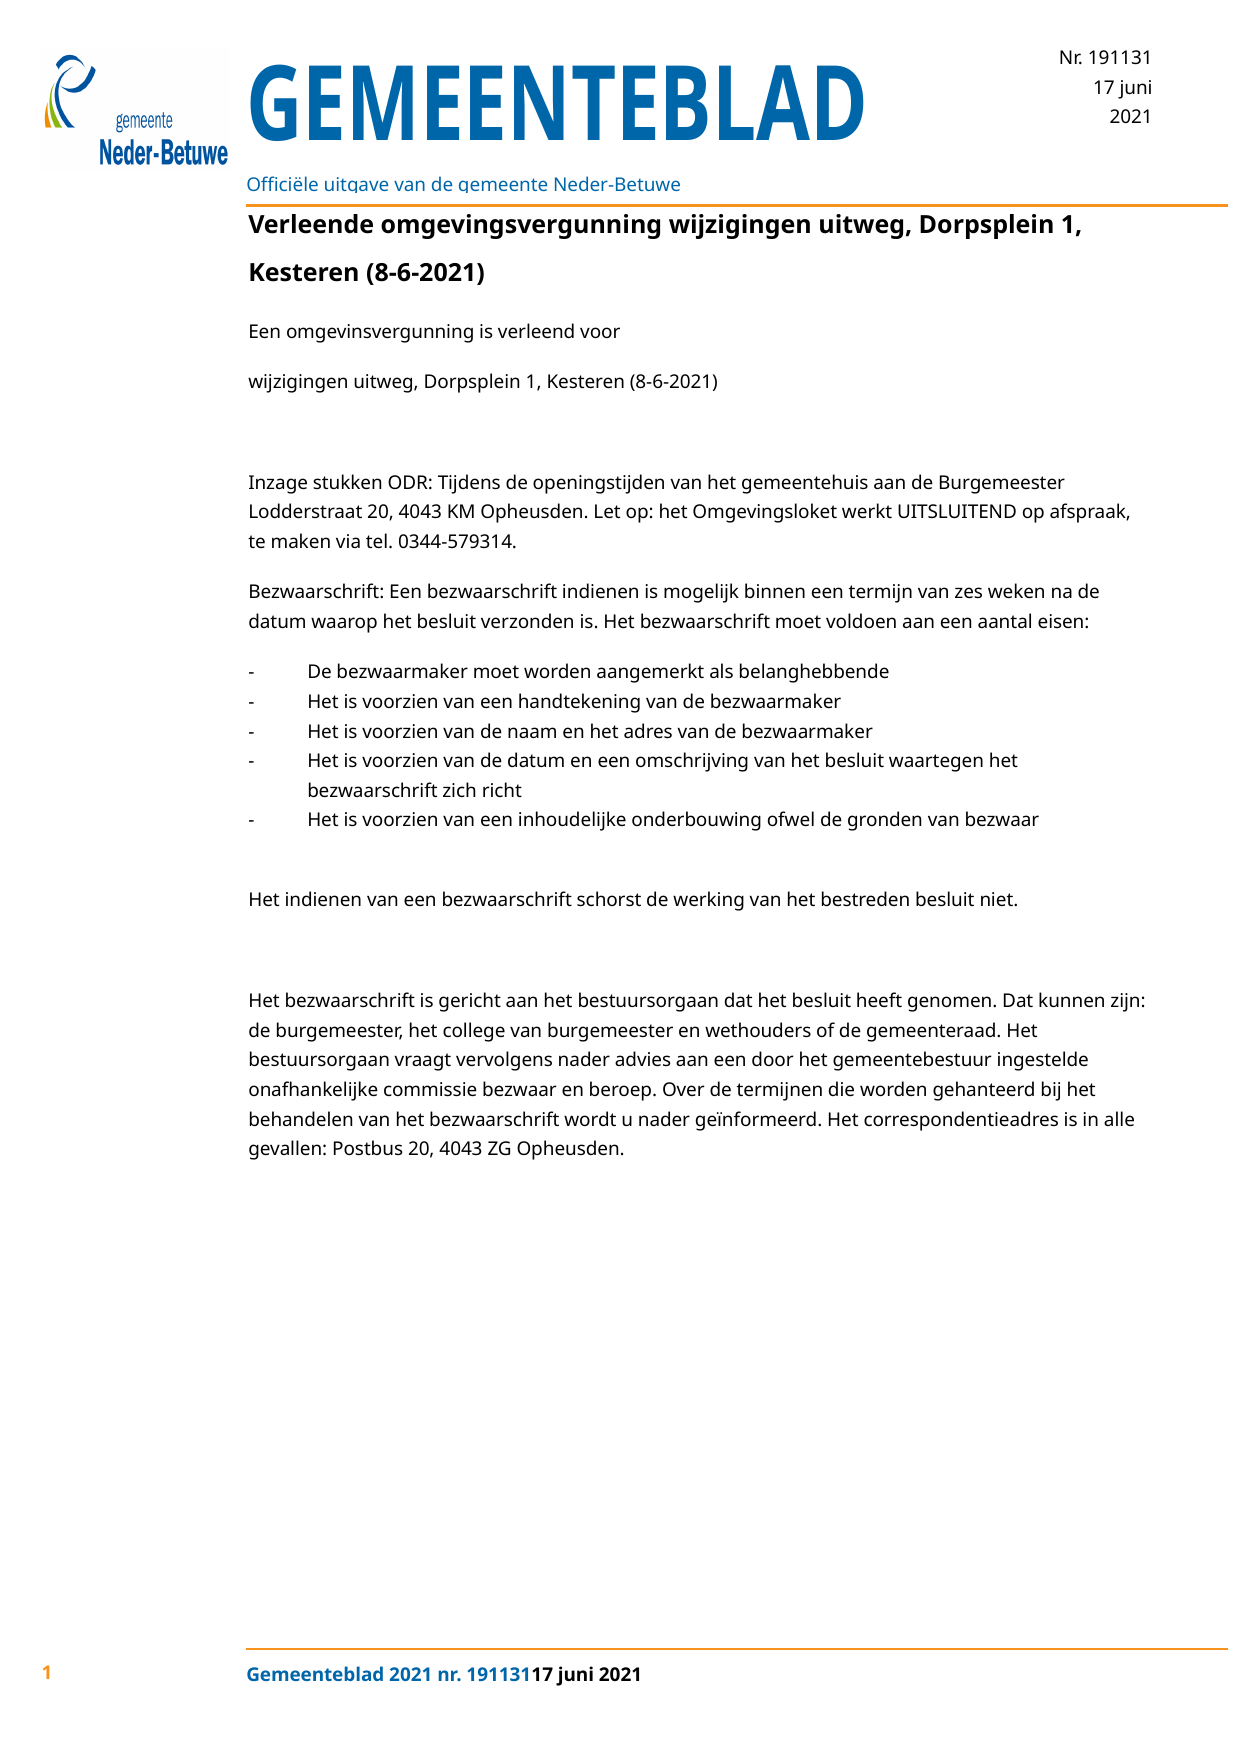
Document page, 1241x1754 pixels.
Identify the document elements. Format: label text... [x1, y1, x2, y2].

text Het indienen van een bezwaarschrift schorst de werking van het bestreden besluit niet. [248, 887, 1152, 912]
list Het is voorzien van een handtekening van de bezwaarmaker [248, 688, 1152, 714]
text Verleende omgevingsvergunning wijzigingen uitweg, Dorpsplein 1, Kesteren (8-6-2021) [248, 207, 1152, 288]
text Bezwaarschrift: Een bezwaarschrift indienen is mogelijk binnen een termijn van zes weken na de datum waarop het besluit verzonden is. Het bezwaarschrift moet voldoen aan een aantal eisen: [248, 579, 1152, 634]
text Een omgevinsvergunning is verleend voor [248, 318, 1152, 344]
list Het is voorzien van een inhoudelijke onderbouwing ofwel de gronden van bezwaar [248, 807, 1152, 832]
picture [41, 47, 231, 172]
list Het is voorzien van de datum en een omschrijving van het besluit waartegen het bezwaarschrift zich richt [248, 747, 1152, 803]
text wijzigingen uitweg, Dorpsplein 1, Kesteren (8-6-2021) [248, 368, 1152, 394]
list De bezwaarmaker moet worden aangemerkt als belanghebbende [248, 659, 1152, 684]
list Het is voorzien van de naam en het adres van de bezwaarmaker [248, 718, 1152, 744]
text Het bezwaarschrift is gericht aan het bestuursorgaan dat het besluit heeft genomen. Dat kunnen zijn: de burgemeester, het college van burgemeester en wethouders of de gemeenteraad. Het bestuursorgaan vraagt vervolgens nader advies aan een door het gemeentebestuur ingestelde onafhankelijke commissie bezwaar en beroep. Over de termijnen die worden gehanteerd bij het behandelen van het bezwaarschrift wordt u nader geïnformeerd. Het correspondentieadres is in alle gevallen: Postbus 20, 4043 ZG Opheusden. [248, 987, 1152, 1161]
text Inzage stukken ODR: Tijdens de openingstijden van het gemeentehuis aan de Burgemeester Lodderstraat 20, 4043 KM Opheusden. Let op: het Omgevingsloket werkt UITSLUITEND op afspraak, te maken via tel. 0344-579314. [248, 469, 1152, 554]
